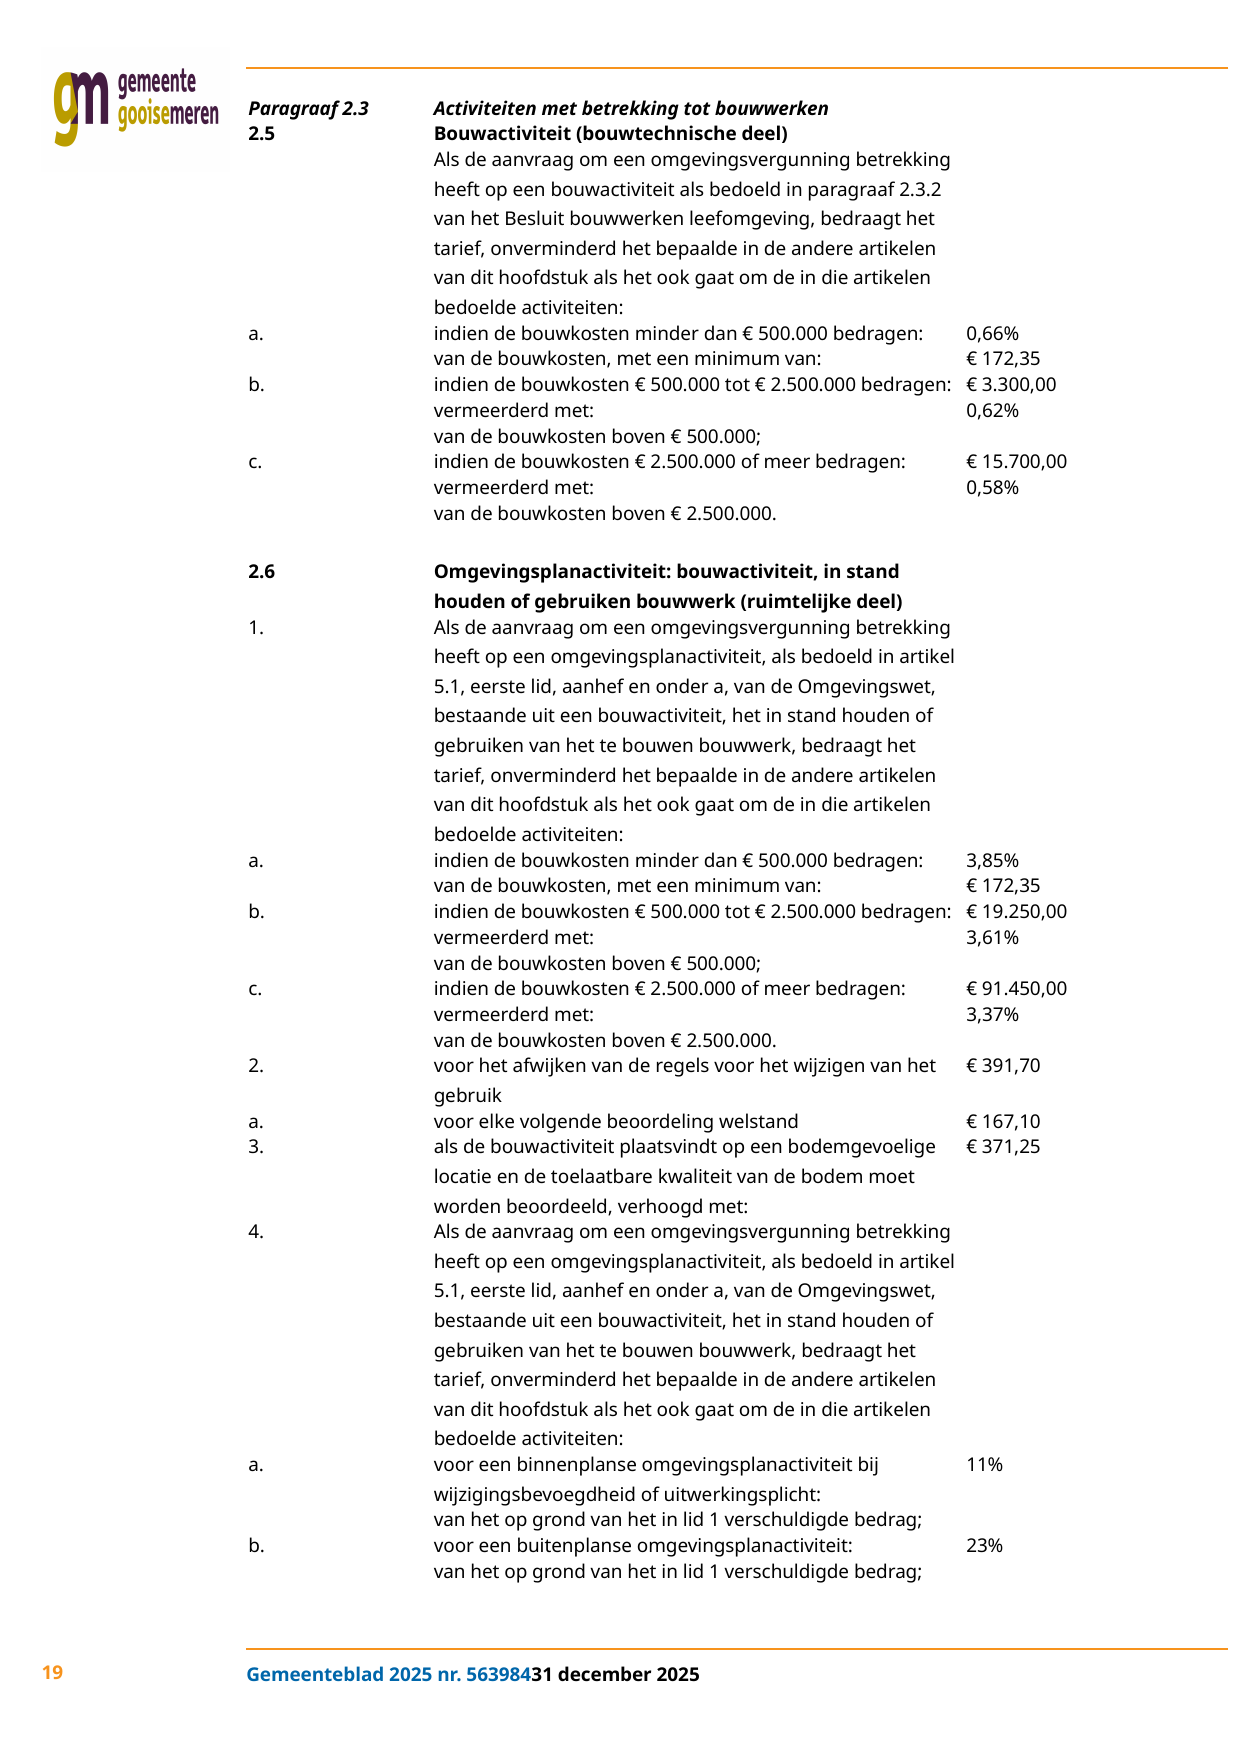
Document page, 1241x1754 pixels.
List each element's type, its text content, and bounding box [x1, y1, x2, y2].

table_cell € 172,35 [966, 346, 1152, 371]
table_cell 0,66% [966, 320, 1152, 346]
table_cell [966, 121, 1152, 146]
table_cell [966, 146, 1152, 320]
table_cell indien de bouwkosten minder dan € 500.000 bedragen: [434, 847, 966, 872]
table_cell 2. [248, 1053, 433, 1108]
table_cell 3,85% [966, 847, 1152, 872]
table_cell € 391,70 [966, 1053, 1152, 1108]
table_cell 23% [966, 1533, 1152, 1558]
table_cell van de bouwkosten boven € 500.000; [434, 423, 966, 448]
table_cell [966, 1558, 1152, 1584]
table_cell indien de bouwkosten € 2.500.000 of meer bedragen: [434, 975, 966, 1001]
table_cell b. [248, 1533, 433, 1558]
table_cell b. [248, 371, 433, 397]
table_cell voor een buitenplanse omgevingsplanactiviteit: [434, 1533, 966, 1558]
table_cell [966, 423, 1152, 448]
table_cell € 172,35 [966, 873, 1152, 898]
table_cell [966, 95, 1152, 121]
table_cell indien de bouwkosten € 500.000 tot € 2.500.000 bedragen: [434, 898, 966, 924]
table_cell voor elke volgende beoordeling welstand [434, 1108, 966, 1134]
table_cell [248, 1001, 433, 1027]
table_cell vermeerderd met: [434, 924, 966, 950]
table_cell c. [248, 449, 433, 474]
table_cell € 15.700,00 [966, 449, 1152, 474]
table_cell [248, 146, 433, 320]
table_cell b. [248, 898, 433, 924]
table_cell [248, 500, 433, 526]
table_cell € 19.250,00 [966, 898, 1152, 924]
table_cell van het op grond van het in lid 1 verschuldigde bedrag; [434, 1507, 966, 1532]
table_cell 4. [248, 1219, 433, 1451]
table_cell c. [248, 975, 433, 1001]
table_cell indien de bouwkosten minder dan € 500.000 bedragen: [434, 320, 966, 346]
table_cell a. [248, 320, 433, 346]
table_cell [966, 950, 1152, 975]
table_cell van de bouwkosten boven € 2.500.000. [434, 1027, 966, 1053]
table_cell Als de aanvraag om een omgevingsvergunning betrekking heeft op een omgevingsplanactiviteit, als bedoeld in artikel 5.1, eerste lid, aanhef en onder a, van de Omgevingswet, bestaande uit een bouwactiviteit, het in stand houden of gebruiken van het te bouwen bouwwerk, bedraagt het tarief, onverminderd het bepaalde in de andere artikelen van dit hoofdstuk als het ook gaat om de in die artikelen bedoelde activiteiten: [434, 1219, 966, 1451]
table_cell van de bouwkosten boven € 2.500.000. [434, 500, 966, 526]
table_cell € 3.300,00 [966, 371, 1152, 397]
table_cell 0,62% [966, 397, 1152, 423]
table_cell Als de aanvraag om een omgevingsvergunning betrekking heeft op een bouwactiviteit als bedoeld in paragraaf 2.3.2 van het Besluit bouwwerken leefomgeving, bedraagt het tarief, onverminderd het bepaalde in de andere artikelen van dit hoofdstuk als het ook gaat om de in die artikelen bedoelde activiteiten: [434, 146, 966, 320]
table_cell [248, 924, 433, 950]
table_cell indien de bouwkosten € 2.500.000 of meer bedragen: [434, 449, 966, 474]
table_cell vermeerderd met: [434, 397, 966, 423]
table_cell [966, 614, 1152, 847]
table_cell van de bouwkosten, met een minimum van: [434, 346, 966, 371]
table_cell 0,58% [966, 474, 1152, 500]
table_header Omgevingsplanactiviteit: bouwactiviteit, in stand houden of gebruiken bouwwerk (ruimtelijke deel) [434, 559, 966, 614]
table_header 2.6 [248, 559, 433, 614]
picture [41, 47, 231, 172]
table_cell a. [248, 847, 433, 872]
table_cell 3,61% [966, 924, 1152, 950]
table_cell voor het afwijken van de regels voor het wijzigen van het gebruik [434, 1053, 966, 1108]
table_cell [248, 474, 433, 500]
table_cell [248, 397, 433, 423]
table_cell van de bouwkosten, met een minimum van: [434, 873, 966, 898]
table_cell [248, 1558, 433, 1584]
table_cell € 371,25 [966, 1134, 1152, 1218]
table_header [966, 559, 1152, 614]
table_cell [248, 423, 433, 448]
table_cell als de bouwactiviteit plaatsvindt op een bodemgevoelige locatie en de toelaatbare kwaliteit van de bodem moet worden beoordeeld, verhoogd met: [434, 1134, 966, 1218]
table_cell [966, 500, 1152, 526]
table_cell [248, 346, 433, 371]
table_cell a. [248, 1451, 433, 1507]
table_cell € 167,10 [966, 1108, 1152, 1134]
table_cell [248, 873, 433, 898]
table_cell [966, 1219, 1152, 1451]
table_cell 3. [248, 1134, 433, 1218]
table_cell Bouwactiviteit (bouwtechnische deel) [434, 121, 966, 146]
table_cell 2.5 [248, 121, 433, 146]
table_cell voor een binnenplanse omgevingsplanactiviteit bij wijzigingsbevoegdheid of uitwerkingsplicht: [434, 1451, 966, 1507]
table_cell van de bouwkosten boven € 500.000; [434, 950, 966, 975]
table_cell Activiteiten met betrekking tot bouwwerken [434, 95, 966, 121]
table_cell 3,37% [966, 1001, 1152, 1027]
table_cell 1. [248, 614, 433, 847]
table_cell vermeerderd met: [434, 474, 966, 500]
table_cell Paragraaf 2.3 [248, 95, 433, 121]
table_cell Als de aanvraag om een omgevingsvergunning betrekking heeft op een omgevingsplanactiviteit, als bedoeld in artikel 5.1, eerste lid, aanhef en onder a, van de Omgevingswet, bestaande uit een bouwactiviteit, het in stand houden of gebruiken van het te bouwen bouwwerk, bedraagt het tarief, onverminderd het bepaalde in de andere artikelen van dit hoofdstuk als het ook gaat om de in die artikelen bedoelde activiteiten: [434, 614, 966, 847]
table_cell 11% [966, 1451, 1152, 1507]
table_cell € 91.450,00 [966, 975, 1152, 1001]
table_cell [966, 1507, 1152, 1532]
table_cell [248, 1027, 433, 1053]
table_cell a. [248, 1108, 433, 1134]
table_cell van het op grond van het in lid 1 verschuldigde bedrag; [434, 1558, 966, 1584]
table_cell indien de bouwkosten € 500.000 tot € 2.500.000 bedragen: [434, 371, 966, 397]
table_cell [248, 950, 433, 975]
table_cell vermeerderd met: [434, 1001, 966, 1027]
table_cell [248, 1507, 433, 1532]
table_cell [966, 1027, 1152, 1053]
